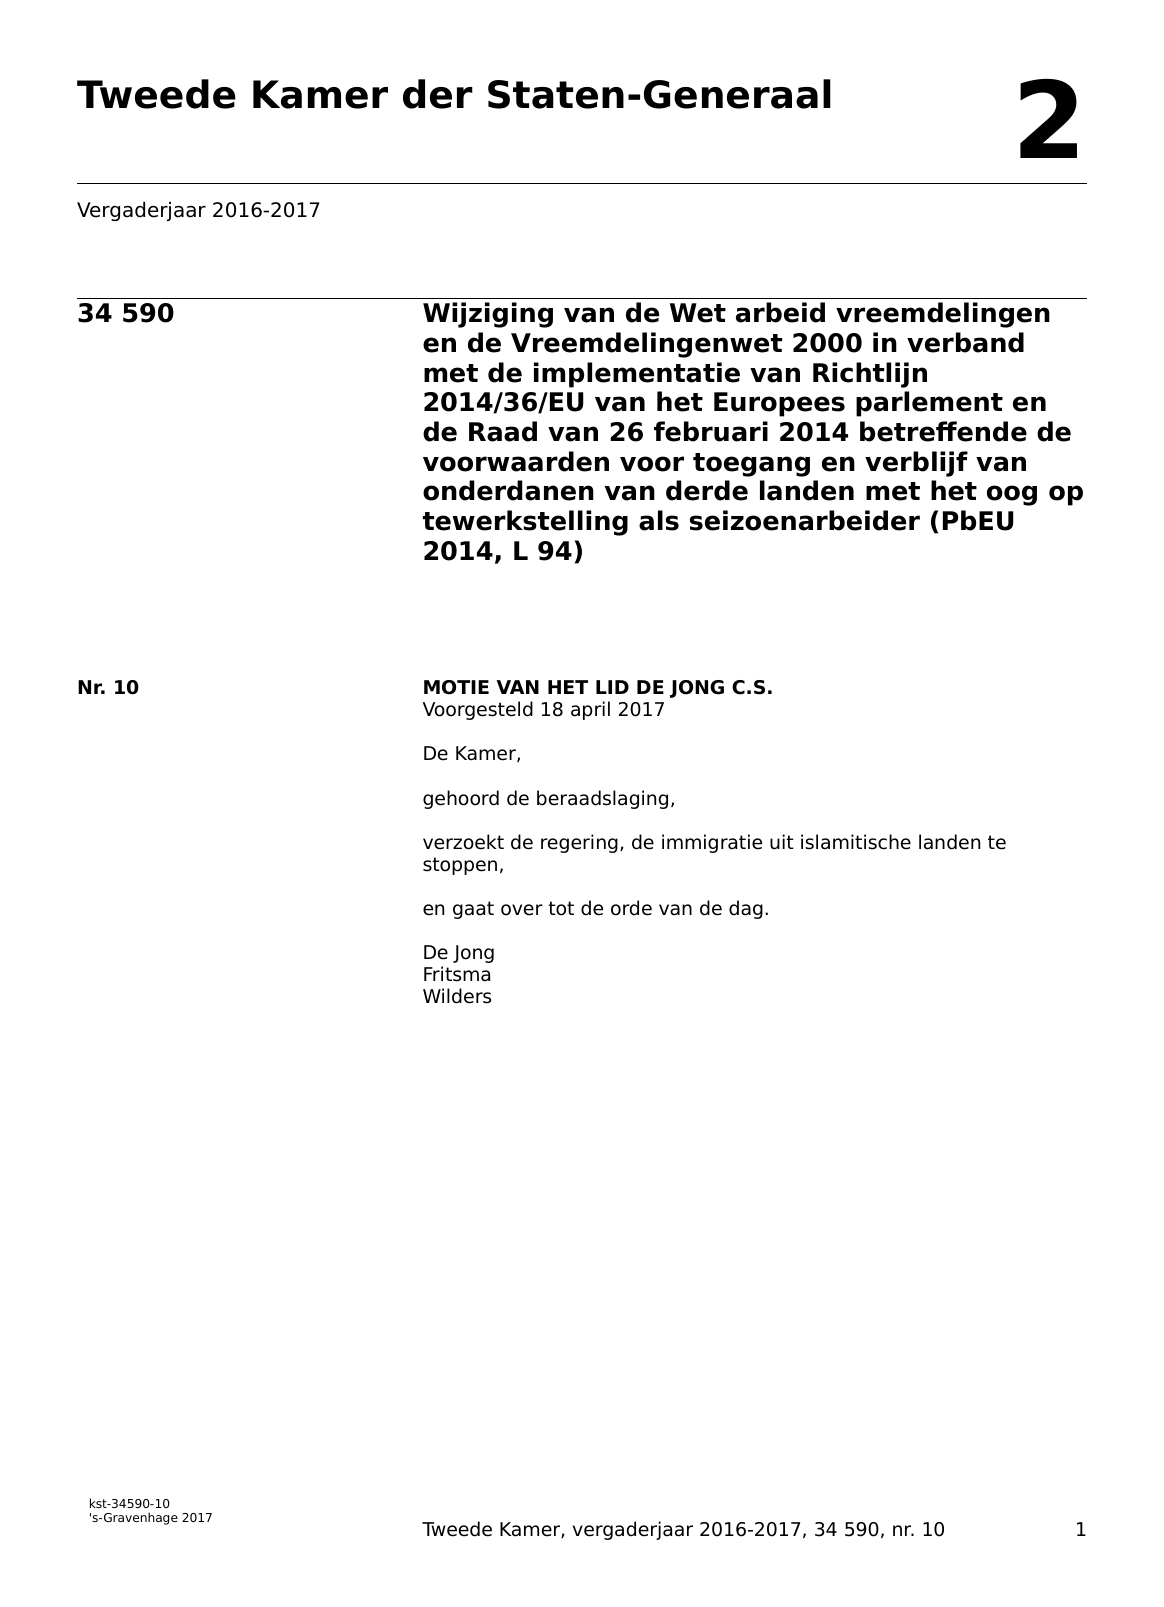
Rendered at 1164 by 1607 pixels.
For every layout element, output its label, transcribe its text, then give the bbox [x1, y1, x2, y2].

text De Jong [422, 942, 1087, 964]
subtitle Nr. 10 MOTIE VAN HET LID DE JONG C.S. [77, 677, 1087, 699]
table_header Tweede Kamer der Staten-Generaal [77, 59, 886, 183]
text Fritsma [422, 964, 1087, 986]
table_header 2 [886, 59, 1087, 183]
text kst-34590-10 [88, 1497, 323, 1511]
text De Kamer, [422, 743, 1087, 765]
subtitle 34 590 Wijziging van de Wet arbeid vreemdelingen en de Vreemdelingenwet 2000 in verband met de implementatie van Richtlijn 2014/36/EU van het Europees parlement en de Raad van 26 februari 2014 betreffende de voorwaarden voor toegang en verblijf van onderdanen van derde landen met het oog op tewerkstelling als seizoenarbeider (PbEU 2014, L 94) [77, 299, 1087, 566]
text 's-Gravenhage 2017 [88, 1511, 323, 1525]
text Wilders [422, 986, 1087, 1008]
text verzoekt de regering, de immigratie uit islamitische landen te stoppen, [422, 832, 1087, 876]
text Voorgesteld 18 april 2017 [422, 699, 1087, 721]
table_cell Vergaderjaar 2016-2017 [77, 184, 1087, 298]
text gehoord de beraadslaging, [422, 787, 1087, 809]
text en gaat over tot de orde van de dag. [422, 898, 1087, 920]
